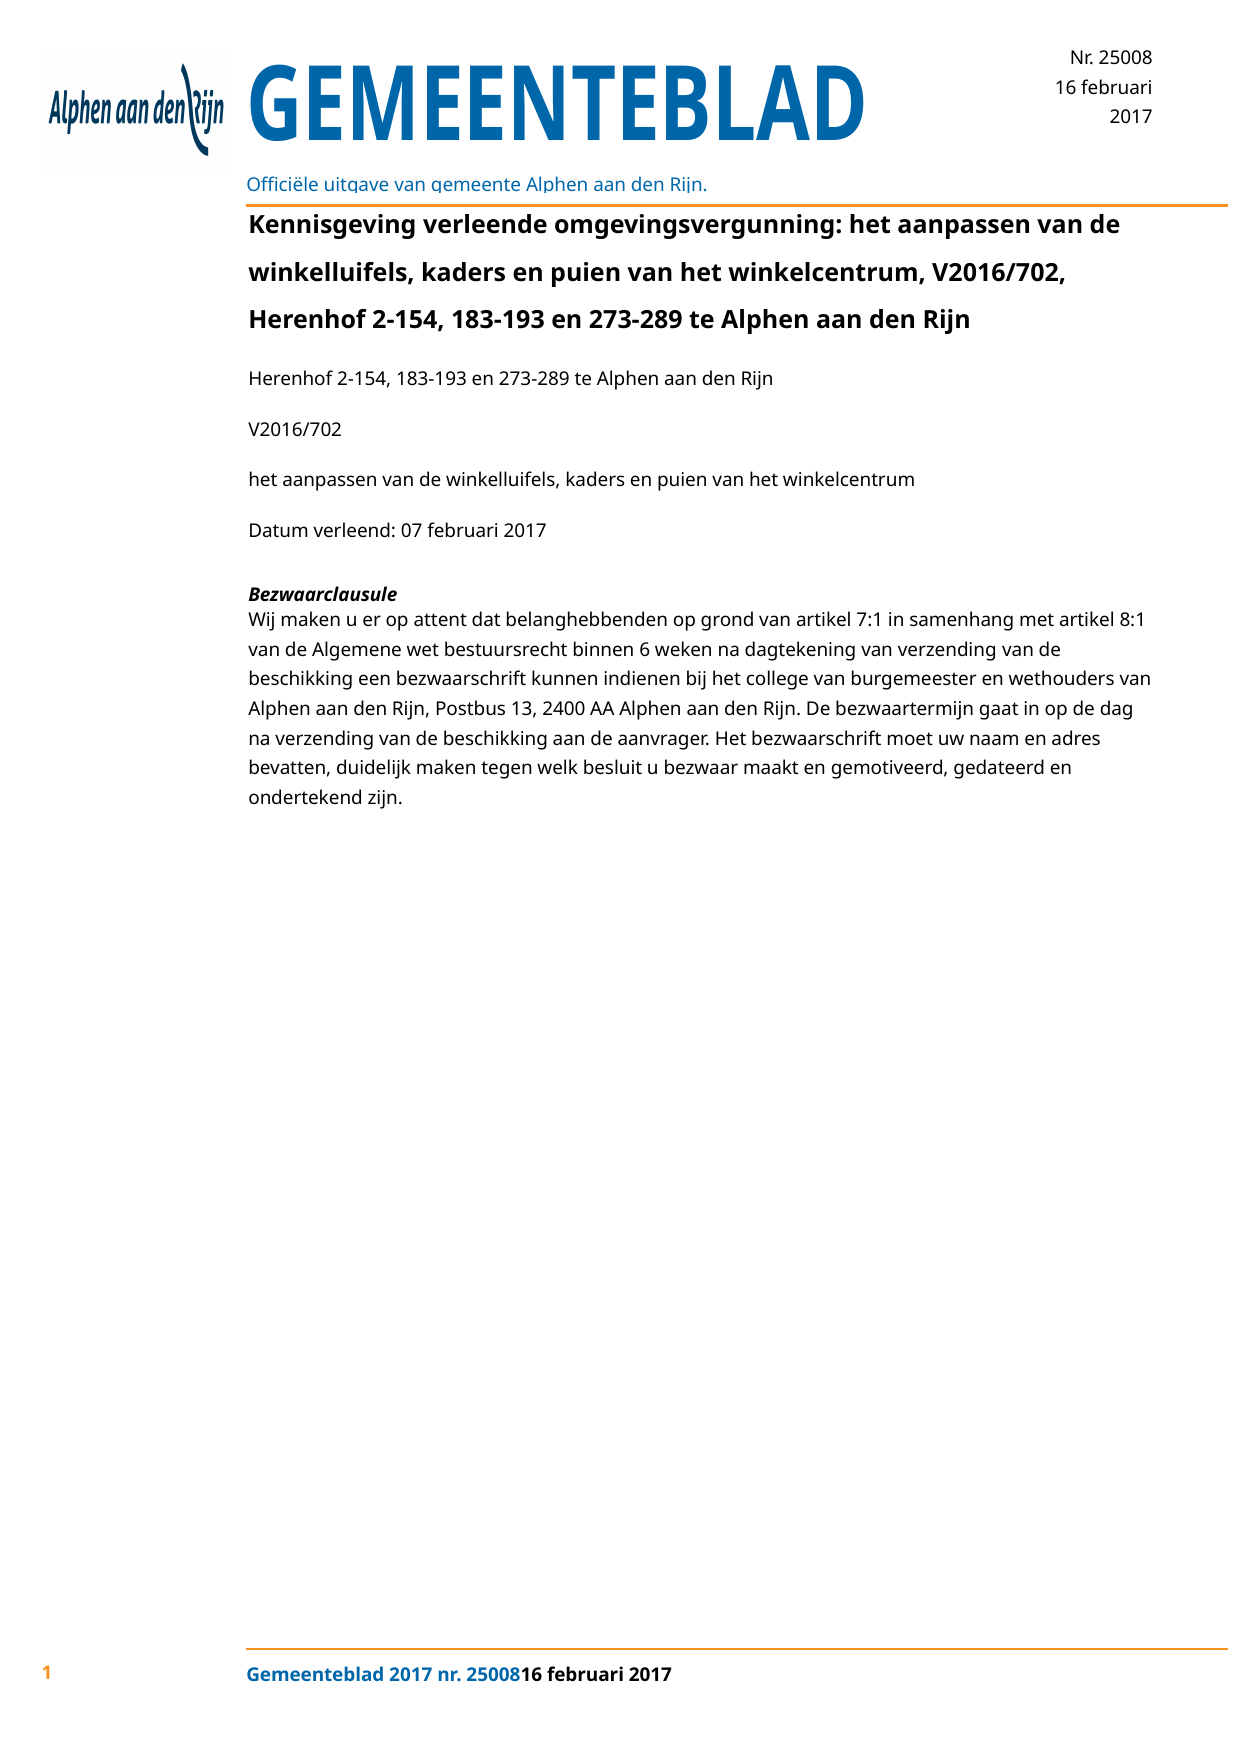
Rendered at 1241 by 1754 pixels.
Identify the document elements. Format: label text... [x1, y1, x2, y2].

picture [41, 47, 231, 172]
text Bezwaarclausule [248, 581, 1152, 606]
text Kennisgeving verleende omgevingsvergunning: het aanpassen van de winkelluifels, kaders en puien van het winkelcentrum, V2016/702, Herenhof 2-154, 183-193 en 273-289 te Alphen aan den Rijn [248, 207, 1152, 336]
text V2016/702 [248, 416, 1152, 442]
text het aanpassen van de winkelluifels, kaders en puien van het winkelcentrum [248, 466, 1152, 492]
text Wij maken u er op attent dat belanghebbenden op grond van artikel 7:1 in samenhang met artikel 8:1 van de Algemene wet bestuursrecht binnen 6 weken na dagtekening van verzending van de beschikking een bezwaarschrift kunnen indienen bij het college van burgemeester en wethouders van Alphen aan den Rijn, Postbus 13, 2400 AA Alphen aan den Rijn. De bezwaartermijn gaat in op de dag na verzending van de beschikking aan de aanvrager. Het bezwaarschrift moet uw naam en adres bevatten, duidelijk maken tegen welk besluit u bezwaar maakt en gemotiveerd, gedateerd en ondertekend zijn. [248, 606, 1152, 810]
text Datum verleend: 07 februari 2017 [248, 517, 1152, 542]
text Herenhof 2-154, 183-193 en 273-289 te Alphen aan den Rijn [248, 366, 1152, 391]
